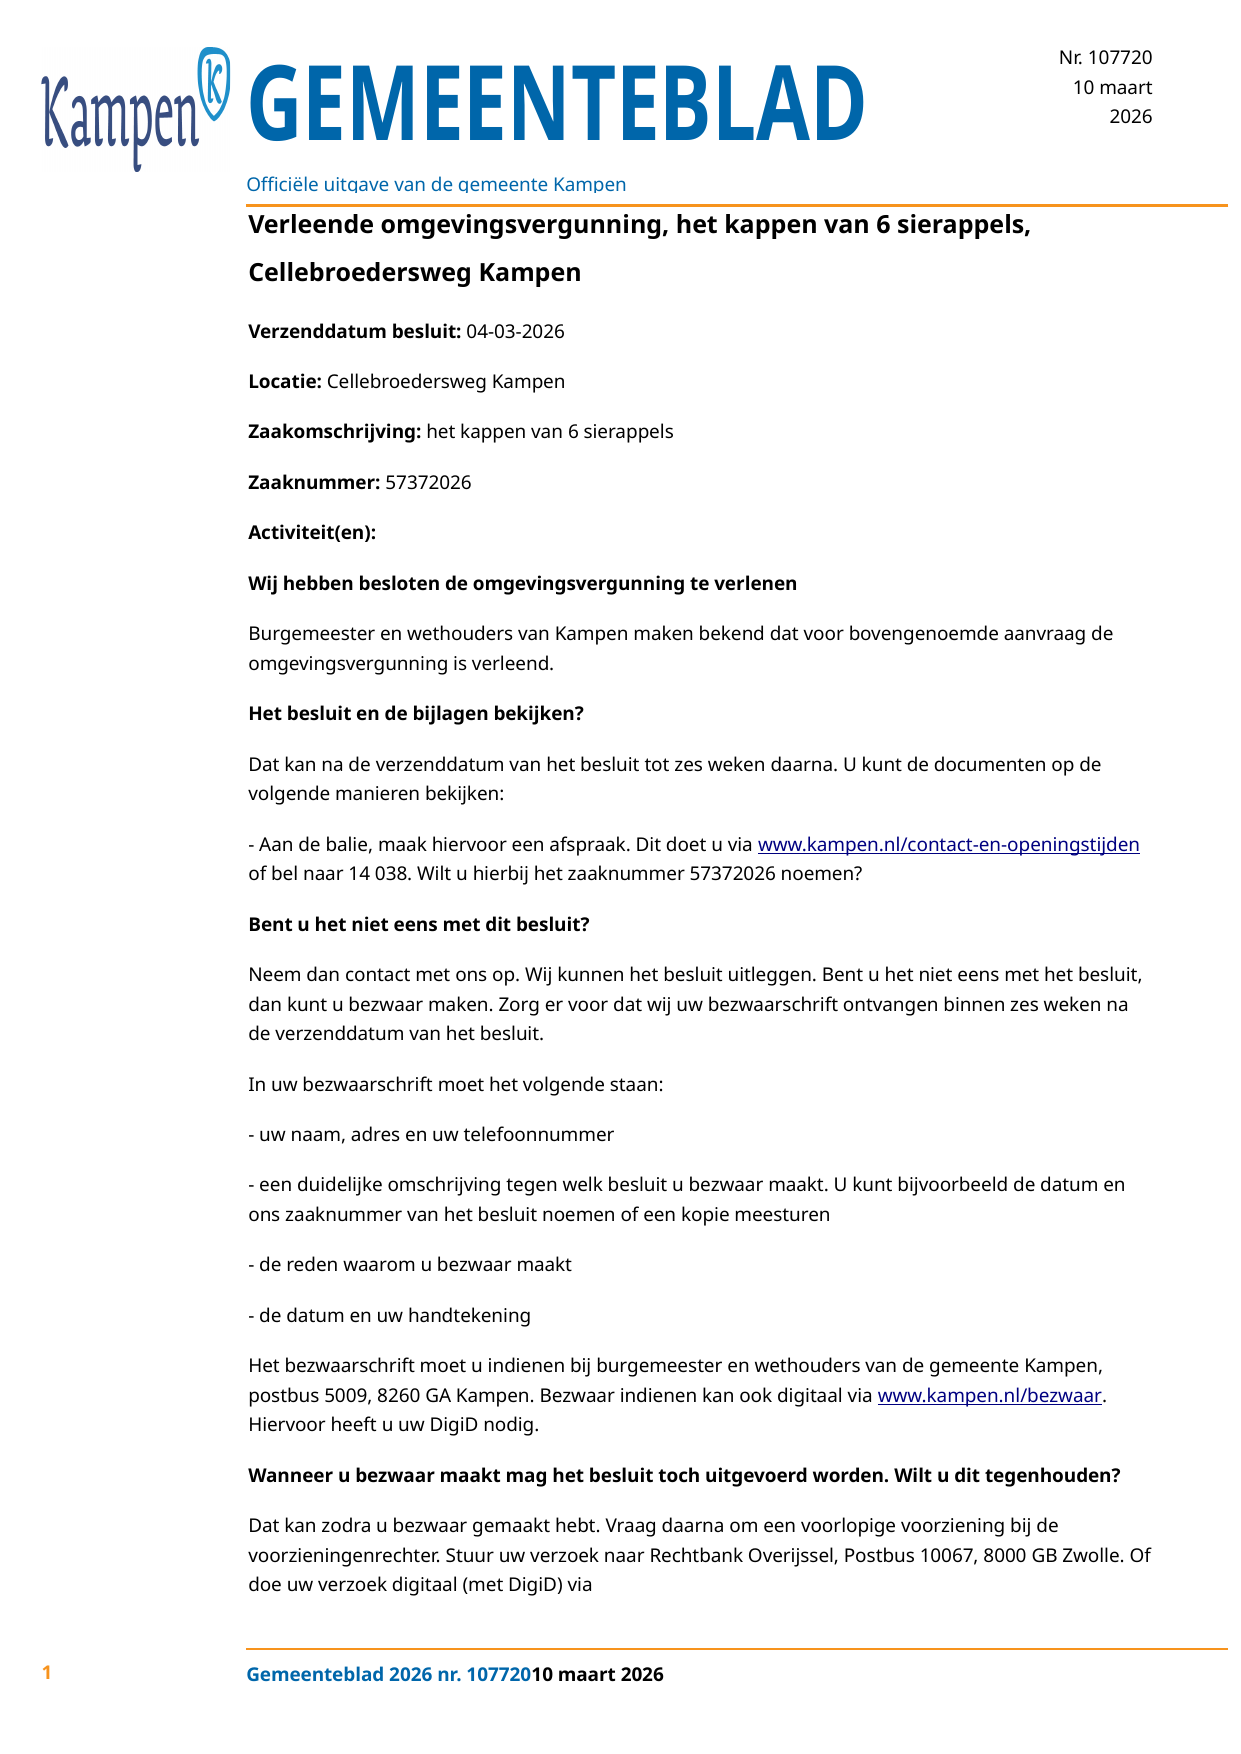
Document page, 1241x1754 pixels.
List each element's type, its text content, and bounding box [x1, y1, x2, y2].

text Verleende omgevingsvergunning, het kappen van 6 sierappels, Cellebroedersweg Kampen [248, 207, 1152, 288]
text Zaakomschrijving: het kappen van 6 sierappels [248, 419, 1152, 444]
text Dat kan zodra u bezwaar gemaakt hebt. Vraag daarna om een voorlopige voorziening bij de voorzieningenrechter. Stuur uw verzoek naar Rechtbank Overijssel, Postbus 10067, 8000 GB Zwolle. Of doe uw verzoek digitaal (met DigiD) via [248, 1512, 1152, 1597]
text Burgemeester en wethouders van Kampen maken bekend dat voor bovengenoemde aanvraag de omgevingsvergunning is verleend. [248, 620, 1152, 676]
text Het besluit en de bijlagen bekijken? [248, 700, 1152, 726]
text Activiteit(en): [248, 519, 1152, 545]
text In uw bezwaarschrift moet het volgende staan: [248, 1071, 1152, 1097]
picture [41, 47, 231, 172]
text Zaaknummer: 57372026 [248, 469, 1152, 495]
text Verzenddatum besluit: 04-03-2026 [248, 318, 1152, 344]
text - uw naam, adres en uw telefoonnummer [248, 1121, 1152, 1147]
text - een duidelijke omschrijving tegen welk besluit u bezwaar maakt. U kunt bijvoorbeeld de datum en ons zaaknummer van het besluit noemen of een kopie meesturen [248, 1172, 1152, 1227]
text - de datum en uw handtekening [248, 1302, 1152, 1328]
text - Aan de balie, maak hiervoor een afspraak. Dit doet u via www.kampen.nl/contact-en-openingstijden of bel naar 14 038. Wilt u hierbij het zaaknummer 57372026 noemen? [248, 831, 1152, 886]
text Wanneer u bezwaar maakt mag het besluit toch uitgevoerd worden. Wilt u dit tegenhouden? [248, 1462, 1152, 1488]
text Neem dan contact met ons op. Wij kunnen het besluit uitleggen. Bent u het niet eens met het besluit, dan kunt u bezwaar maken. Zorg er voor dat wij uw bezwaarschrift ontvangen binnen zes weken na de verzenddatum van het besluit. [248, 961, 1152, 1046]
text Bent u het niet eens met dit besluit? [248, 911, 1152, 937]
text - de reden waarom u bezwaar maakt [248, 1252, 1152, 1277]
text Dat kan na de verzenddatum van het besluit tot zes weken daarna. U kunt de documenten op de volgende manieren bekijken: [248, 751, 1152, 806]
text Het bezwaarschrift moet u indienen bij burgemeester en wethouders van de gemeente Kampen, postbus 5009, 8260 GA Kampen. Bezwaar indienen kan ook digitaal via www.kampen.nl/bezwaar. Hiervoor heeft u uw DigiD nodig. [248, 1352, 1152, 1437]
text Wij hebben besloten de omgevingsvergunning te verlenen [248, 570, 1152, 596]
text Locatie: Cellebroedersweg Kampen [248, 368, 1152, 394]
